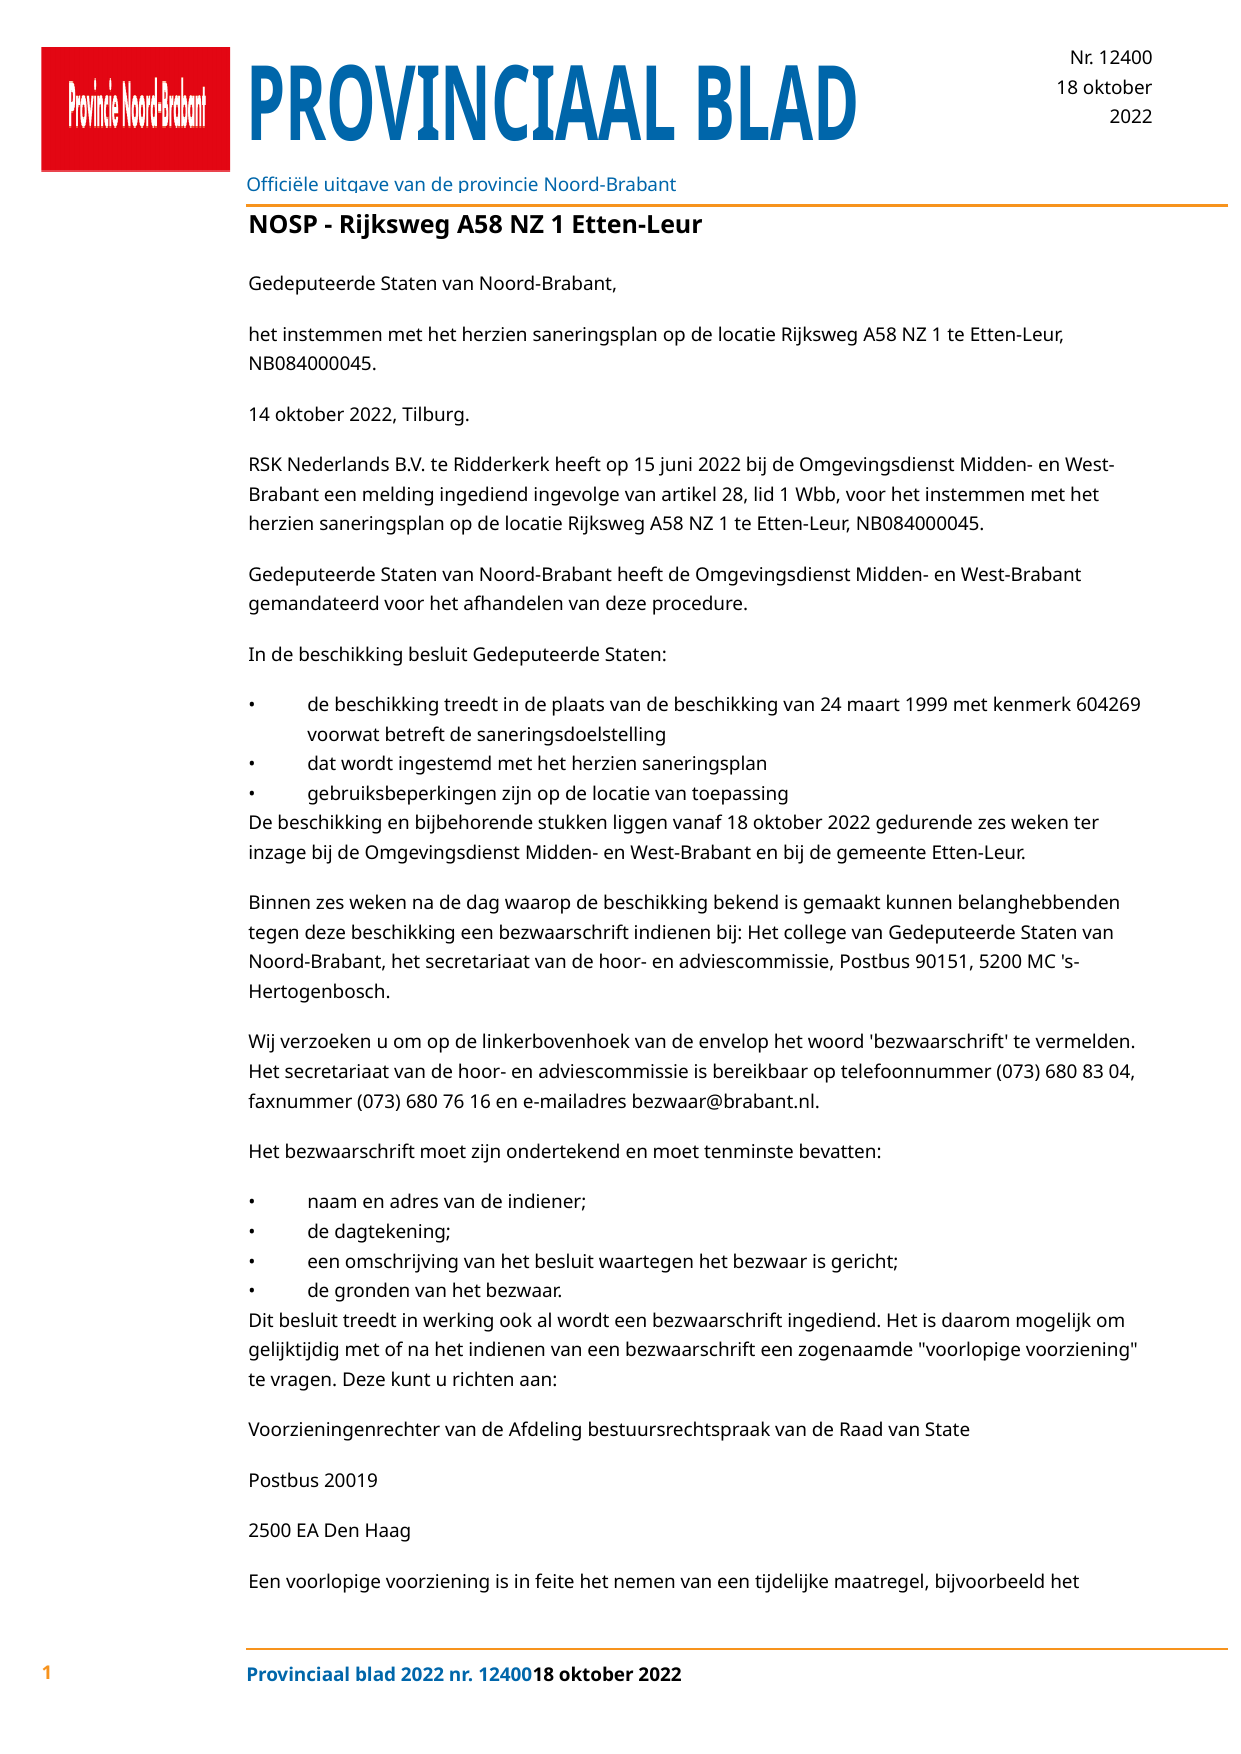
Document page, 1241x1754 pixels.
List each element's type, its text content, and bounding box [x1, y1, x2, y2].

text 14 oktober 2022, Tilburg. [248, 401, 1152, 426]
list dat wordt ingestemd met het herzien saneringsplan [248, 750, 1152, 776]
text RSK Nederlands B.V. te Ridderkerk heeft op 15 juni 2022 bij de Omgevingsdienst Midden- en West-Brabant een melding ingediend ingevolge van artikel 28, lid 1 Wbb, voor het instemmen met het herzien saneringsplan op de locatie Rijksweg A58 NZ 1 te Etten-Leur, NB084000045. [248, 451, 1152, 536]
list gebruiksbeperkingen zijn op de locatie van toepassing [248, 780, 1152, 806]
text Gedeputeerde Staten van Noord-Brabant heeft de Omgevingsdienst Midden- en West-Brabant gemandateerd voor het afhandelen van deze procedure. [248, 561, 1152, 616]
text Postbus 20019 [248, 1467, 1152, 1493]
picture [41, 47, 231, 172]
list de gronden van het bezwaar. [248, 1277, 1152, 1303]
list naam en adres van de indiener; [248, 1189, 1152, 1214]
text Wij verzoeken u om op de linkerbovenhoek van de envelop het woord 'bezwaarschrift' te vermelden. Het secretariaat van de hoor- en adviescommissie is bereikbaar op telefoonnummer (073) 680 83 04, faxnummer (073) 680 76 16 en e-mailadres bezwaar@brabant.nl. [248, 1029, 1152, 1113]
text Voorzieningenrechter van de Afdeling bestuursrechtspraak van de Raad van State [248, 1417, 1152, 1442]
list de beschikking treedt in de plaats van de beschikking van 24 maart 1999 met kenmerk 604269 voorwat betreft de saneringsdoelstelling [248, 691, 1152, 746]
text NOSP - Rijksweg A58 NZ 1 Etten-Leur [248, 207, 1152, 241]
text 2500 EA Den Haag [248, 1517, 1152, 1543]
text Een voorlopige voorziening is in feite het nemen van een tijdelijke maatregel, bijvoorbeeld het [248, 1568, 1152, 1593]
text De beschikking en bijbehorende stukken liggen vanaf 18 oktober 2022 gedurende zes weken ter inzage bij de Omgevingsdienst Midden- en West-Brabant en bij de gemeente Etten-Leur. [248, 809, 1152, 865]
text Gedeputeerde Staten van Noord-Brabant, [248, 270, 1152, 296]
text Het bezwaarschrift moet zijn ondertekend en moet tenminste bevatten: [248, 1138, 1152, 1164]
text Binnen zes weken na de dag waarop de beschikking bekend is gemaakt kunnen belanghebbenden tegen deze beschikking een bezwaarschrift indienen bij: Het college van Gedeputeerde Staten van Noord-Brabant, het secretariaat van de hoor- en adviescommissie, Postbus 90151, 5200 MC 's-Hertogenbosch. [248, 889, 1152, 1004]
text Dit besluit treedt in werking ook al wordt een bezwaarschrift ingediend. Het is daarom mogelijk om gelijktijdig met of na het indienen van een bezwaarschrift een zogenaamde "voorlopige voorziening" te vragen. Deze kunt u richten aan: [248, 1307, 1152, 1392]
list de dagtekening; [248, 1218, 1152, 1244]
text In de beschikking besluit Gedeputeerde Staten: [248, 641, 1152, 666]
list een omschrijving van het besluit waartegen het bezwaar is gericht; [248, 1248, 1152, 1273]
text het instemmen met het herzien saneringsplan op de locatie Rijksweg A58 NZ 1 te Etten-Leur, NB084000045. [248, 321, 1152, 376]
